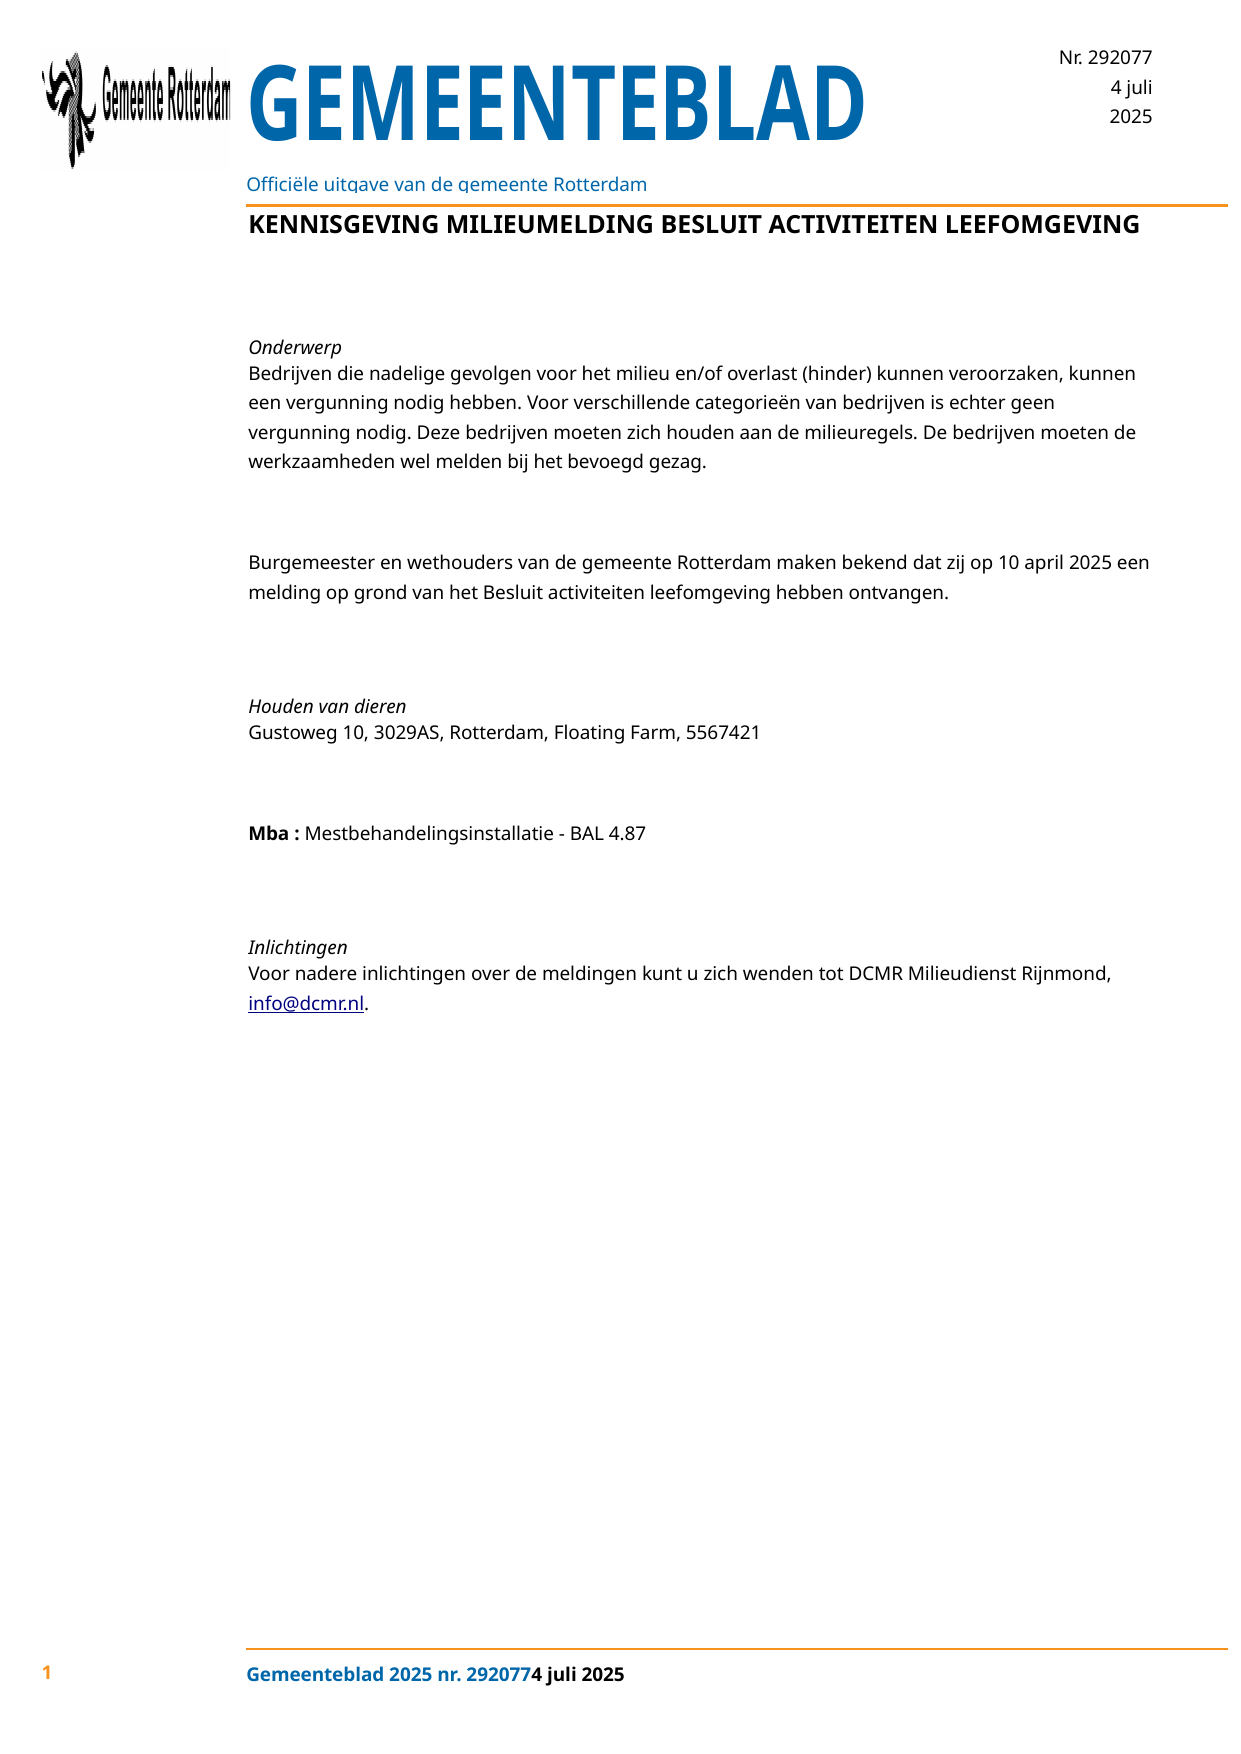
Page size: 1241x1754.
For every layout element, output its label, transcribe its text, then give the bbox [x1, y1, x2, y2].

text KENNISGEVING MILIEUMELDING BESLUIT ACTIVITEITEN LEEFOMGEVING [248, 207, 1152, 241]
text Bedrijven die nadelige gevolgen voor het milieu en/of overlast (hinder) kunnen veroorzaken, kunnen een vergunning nodig hebben. Voor verschillende categorieën van bedrijven is echter geen vergunning nodig. Deze bedrijven moeten zich houden aan de milieuregels. De bedrijven moeten de werkzaamheden wel melden bij het bevoegd gezag. [248, 360, 1152, 474]
text Houden van dieren [248, 693, 1152, 719]
text Voor nadere inlichtingen over de meldingen kunt u zich wenden tot DCMR Milieudienst Rijnmond, info@dcmr.nl. [248, 960, 1152, 1016]
text Mba : Mestbehandelingsinstallatie - BAL 4.87 [248, 820, 1152, 846]
text Gustoweg 10, 3029AS, Rotterdam, Floating Farm, 5567421 [248, 719, 1152, 745]
text Burgemeester en wethouders van de gemeente Rotterdam maken bekend dat zij op 10 april 2025 een melding op grond van het Besluit activiteiten leefomgeving hebben ontvangen. [248, 549, 1152, 605]
picture [41, 47, 231, 172]
text Inlichtingen [248, 934, 1152, 960]
text Onderwerp [248, 334, 1152, 360]
